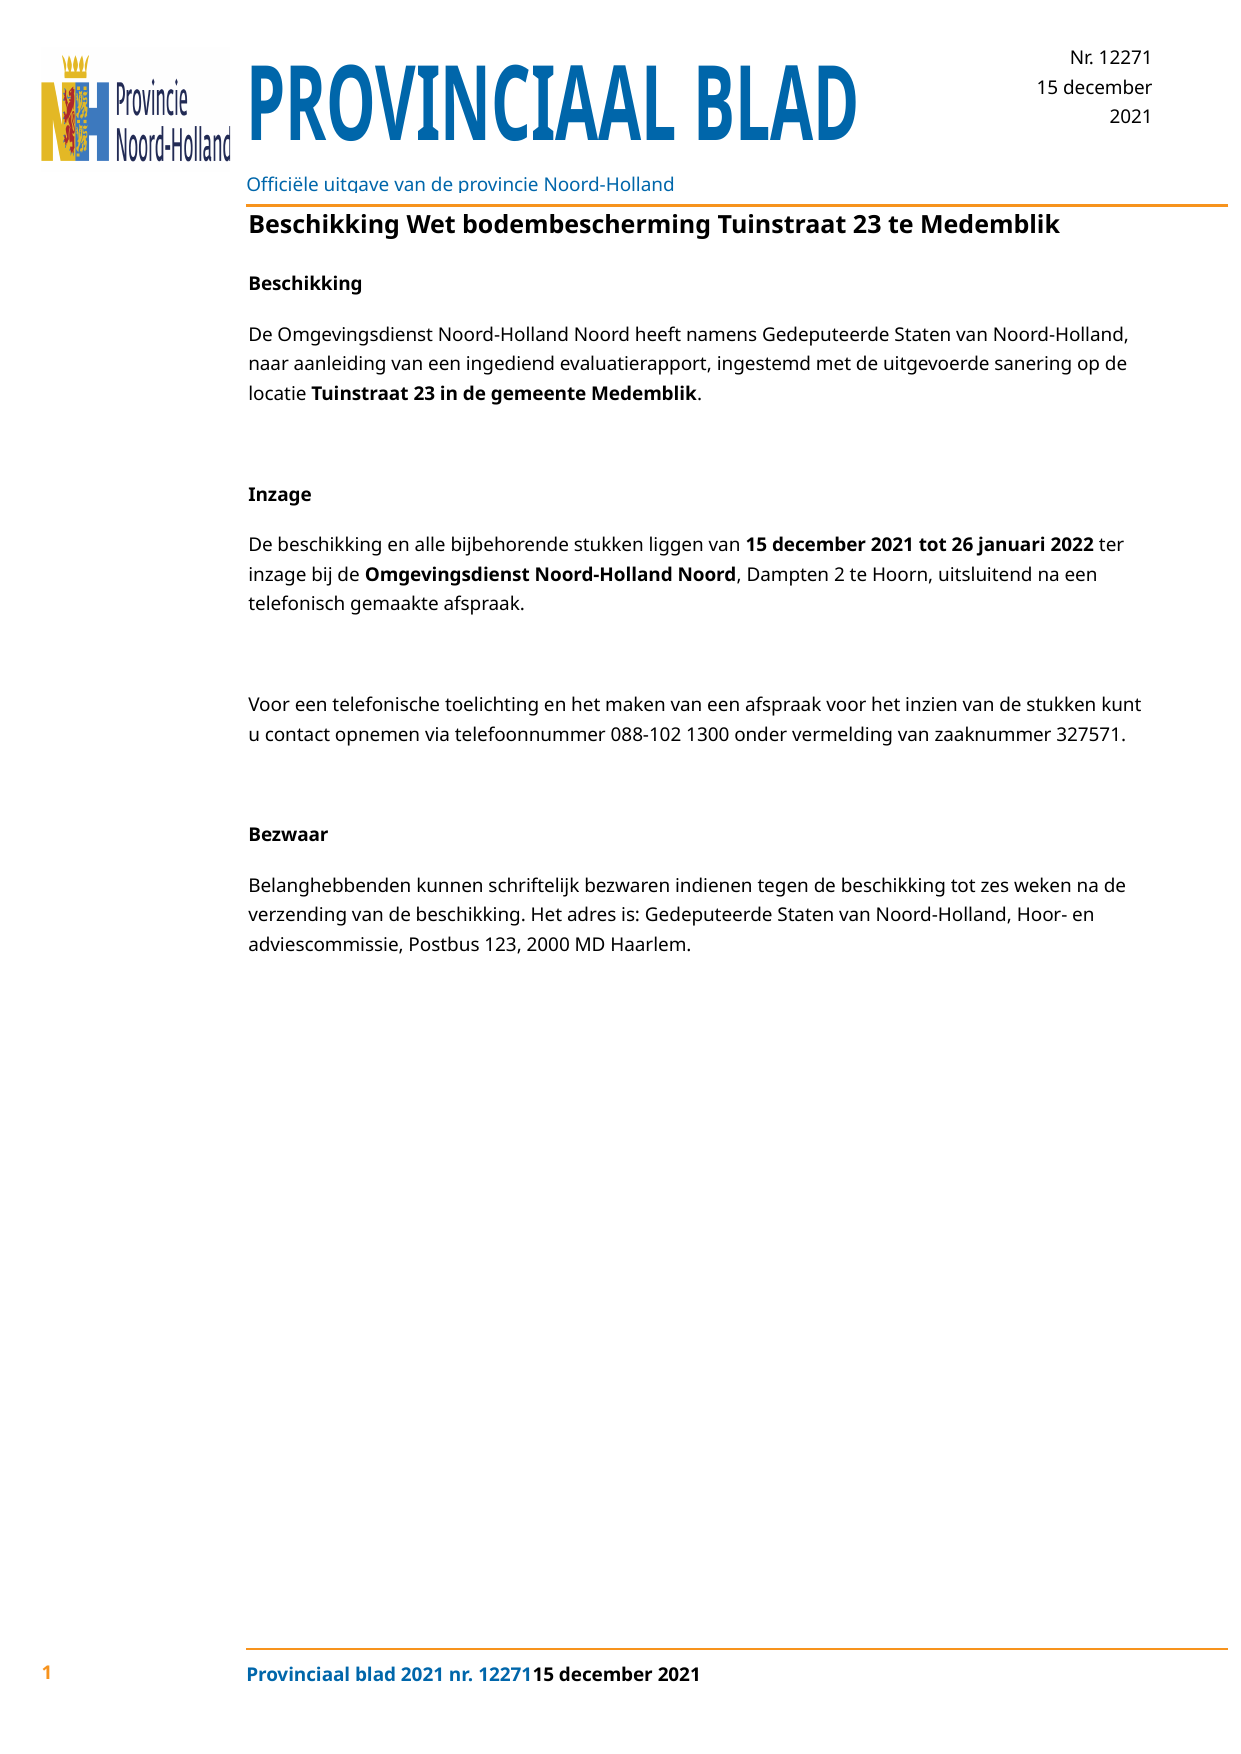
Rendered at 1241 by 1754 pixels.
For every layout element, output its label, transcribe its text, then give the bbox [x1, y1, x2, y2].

text De Omgevingsdienst Noord-Holland Noord heeft namens Gedeputeerde Staten van Noord-Holland, naar aanleiding van een ingediend evaluatierapport, ingestemd met de uitgevoerde sanering op de locatie Tuinstraat 23 in de gemeente Medemblik. [248, 321, 1152, 406]
text Voor een telefonische toelichting en het maken van een afspraak voor het inzien van de stukken kunt u contact opnemen via telefoonnummer 088-102 1300 onder vermelding van zaaknummer 327571. [248, 691, 1152, 746]
text Beschikking [248, 270, 1152, 296]
text De beschikking en alle bijbehorende stukken liggen van 15 december 2021 tot 26 januari 2022 ter inzage bij de Omgevingsdienst Noord-Holland Noord, Dampten 2 te Hoorn, uitsluitend na een telefonisch gemaakte afspraak. [248, 531, 1152, 616]
text Beschikking Wet bodembescherming Tuinstraat 23 te Medemblik [248, 207, 1152, 241]
picture [41, 47, 231, 172]
text Inzage [248, 481, 1152, 506]
text Belanghebbenden kunnen schriftelijk bezwaren indienen tegen de beschikking tot zes weken na de verzending van de beschikking. Het adres is: Gedeputeerde Staten van Noord-Holland, Hoor- en adviescommissie, Postbus 123, 2000 MD Haarlem. [248, 872, 1152, 957]
text Bezwaar [248, 822, 1152, 847]
